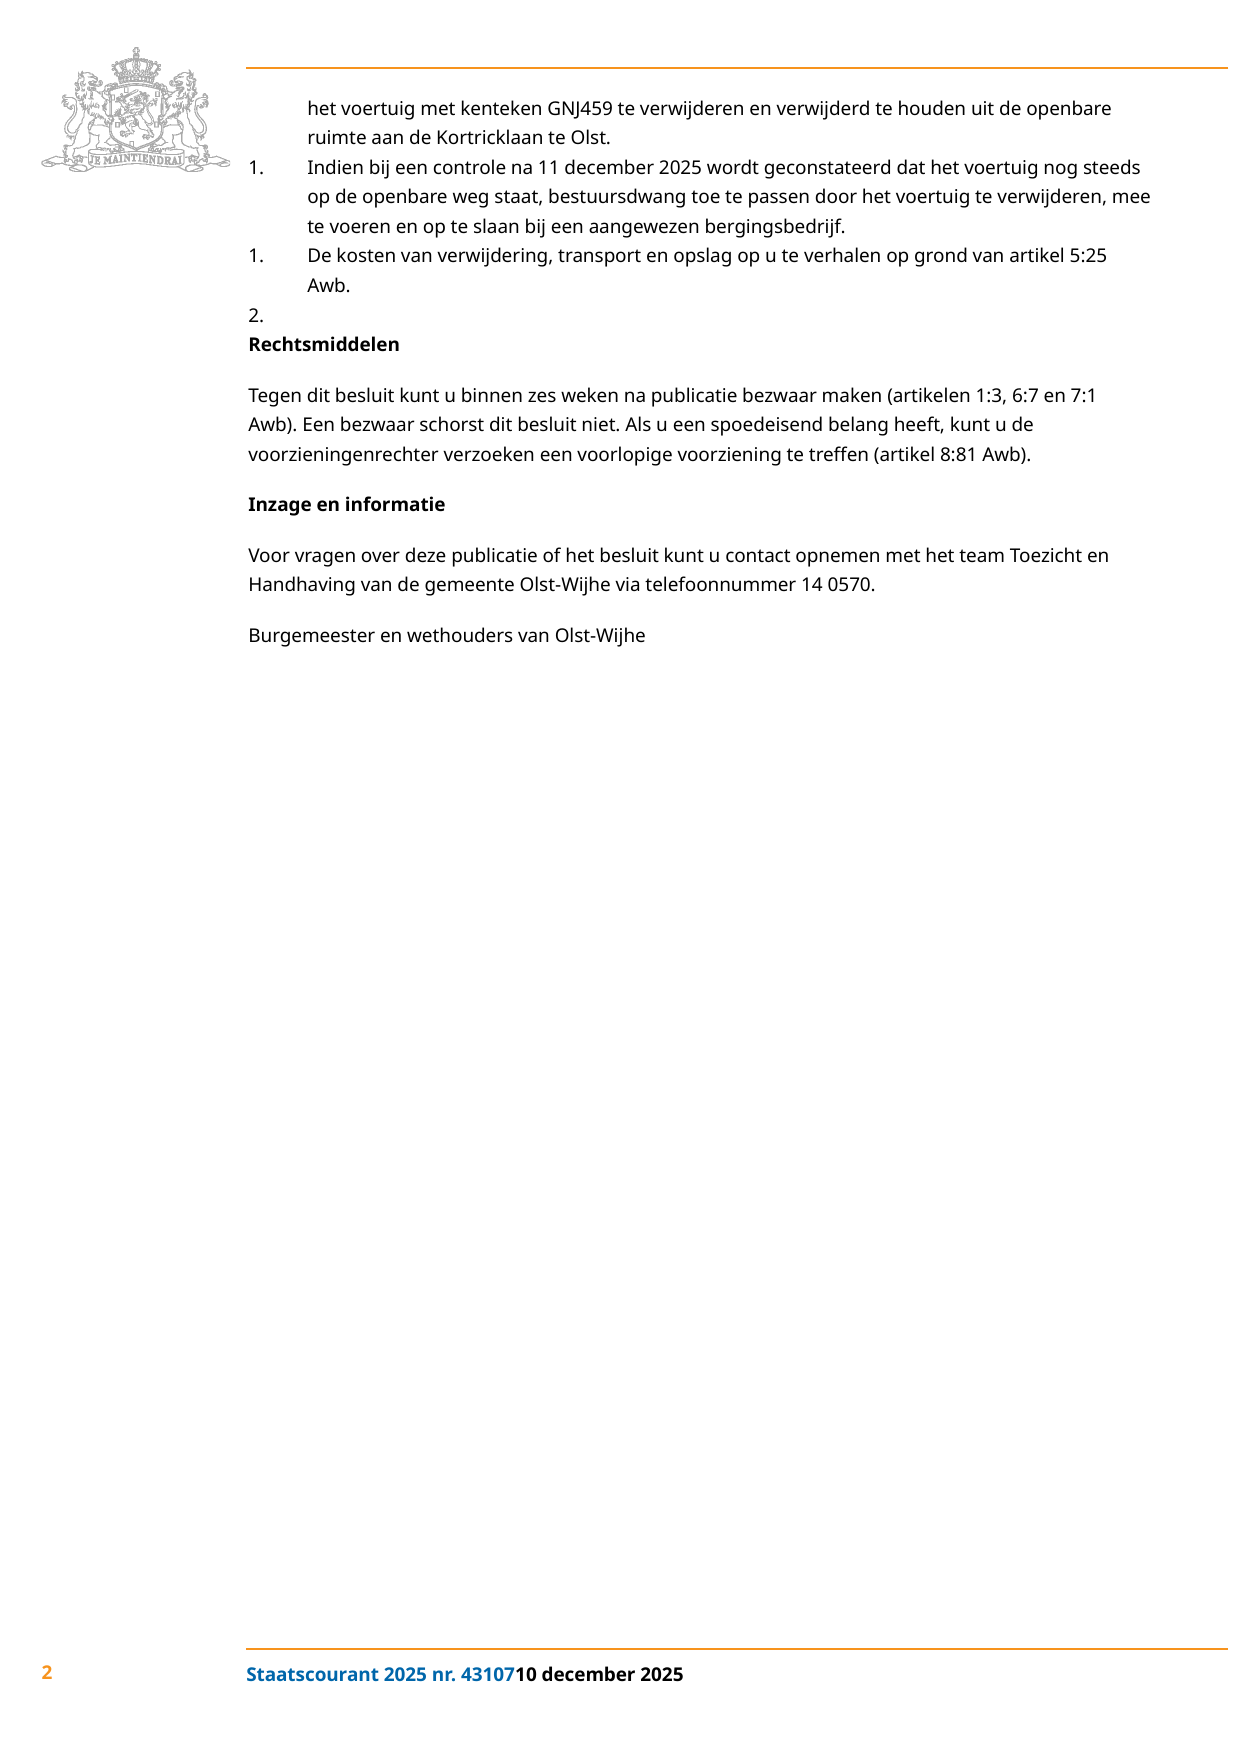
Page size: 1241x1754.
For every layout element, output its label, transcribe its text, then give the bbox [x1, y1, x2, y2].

picture [41, 47, 231, 172]
text Voor vragen over deze publicatie of het besluit kunt u contact opnemen met het team Toezicht en Handhaving van de gemeente Olst-Wijhe via telefoonnummer 14 0570. [248, 542, 1152, 597]
list Indien bij een controle na 11 december 2025 wordt geconstateerd dat het voertuig nog steeds op de openbare weg staat, bestuursdwang toe te passen door het voertuig te verwijderen, mee te voeren en op te slaan bij een aangewezen bergingsbedrijf. [248, 154, 1152, 239]
text Inzage en informatie [248, 491, 1152, 517]
text Tegen dit besluit kunt u binnen zes weken na publicatie bezwaar maken (artikelen 1:3, 6:7 en 7:1 Awb). Een bezwaar schorst dit besluit niet. Als u een spoedeisend belang heeft, kunt u de voorzieningenrechter verzoeken een voorlopige voorziening te treffen (artikel 8:81 Awb). [248, 382, 1152, 467]
text Burgemeester en wethouders van Olst-Wijhe [248, 622, 1152, 648]
text Rechtsmiddelen [248, 331, 1152, 357]
list het voertuig met kenteken GNJ459 te verwijderen en verwijderd te houden uit de openbare ruimte aan de Kortricklaan te Olst. [248, 95, 1152, 150]
list De kosten van verwijdering, transport en opslag op u te verhalen op grond van artikel 5:25 Awb. [248, 243, 1152, 298]
